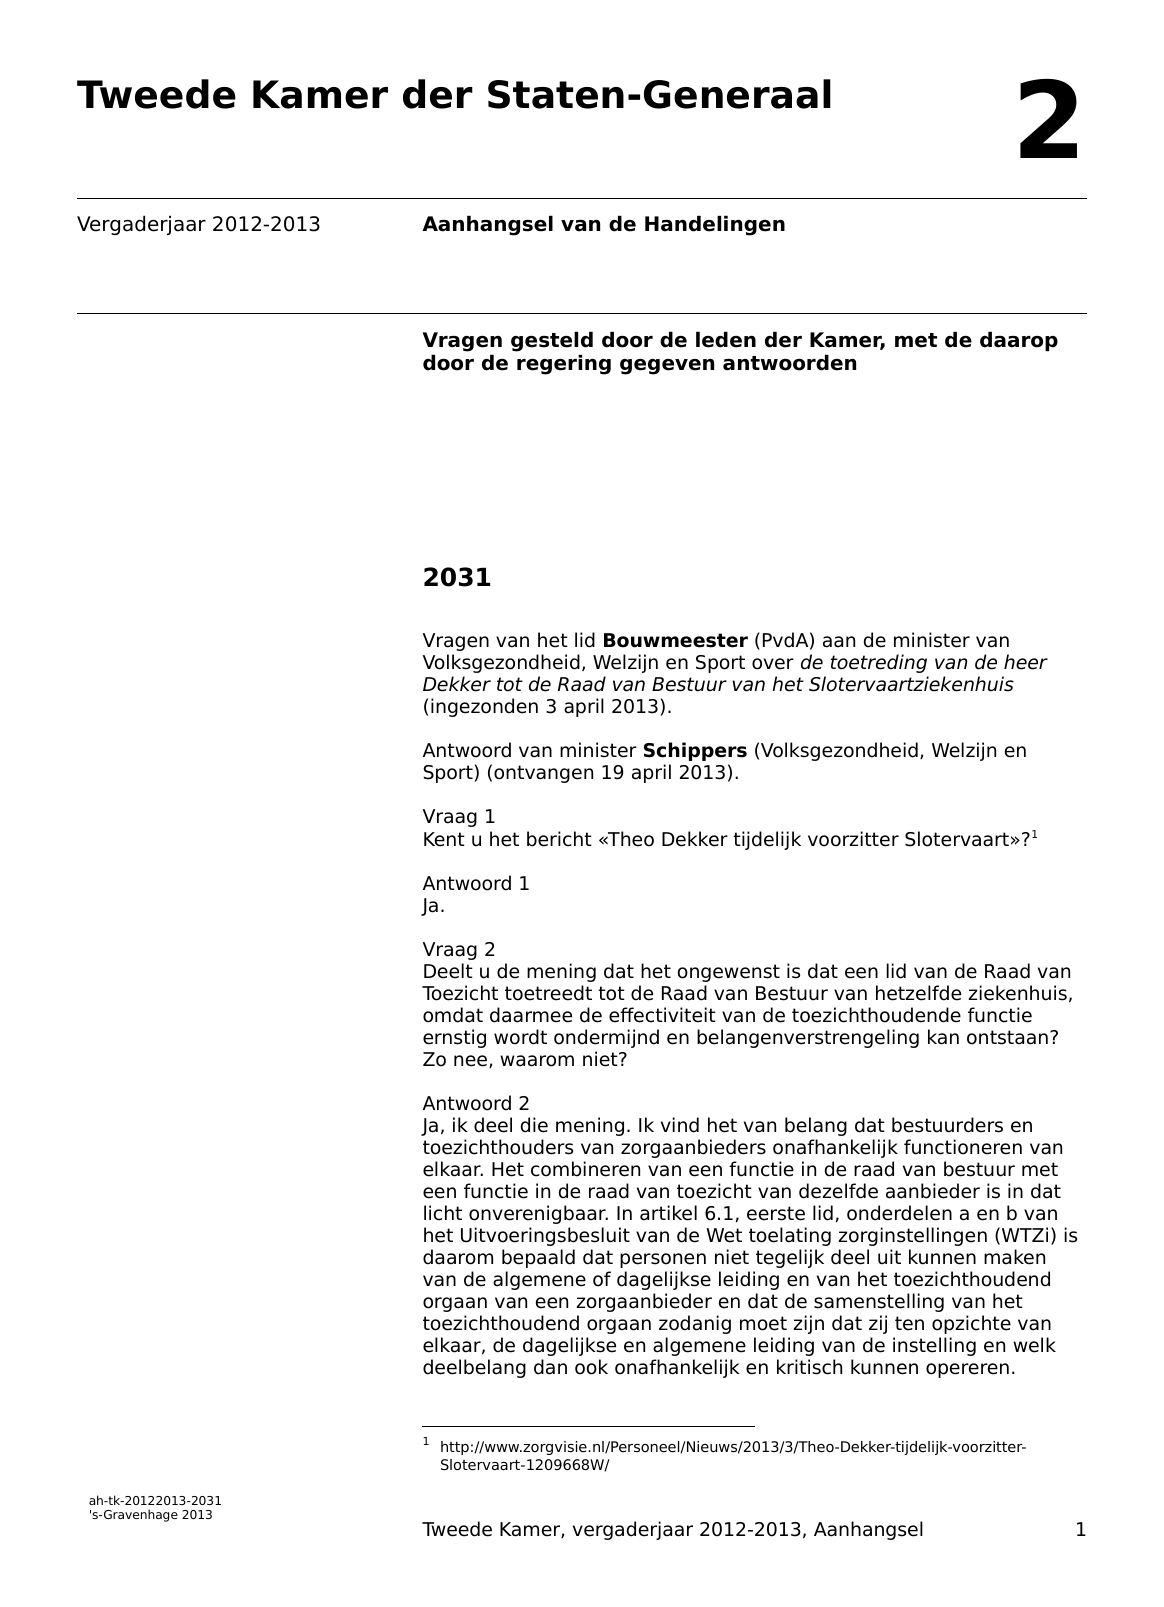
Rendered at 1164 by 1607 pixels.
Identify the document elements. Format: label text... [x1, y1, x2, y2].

text Kent u het bericht «Theo Dekker tijdelijk voorzitter Slotervaart»? [422, 828, 1087, 850]
text ah-tk-20122013-2031 [88, 1494, 323, 1508]
text Ja. [422, 894, 1087, 917]
text 2031 [422, 563, 1087, 592]
text Ja, ik deel die mening. Ik vind het van belang dat bestuurders en toezichthouders van zorgaanbieders onafhankelijk functioneren van elkaar. Het combineren van een functie in de raad van bestuur met een functie in de raad van toezicht van dezelfde aanbieder is in dat licht onverenigbaar. In artikel 6.1, eerste lid, onderdelen a en b van het Uitvoeringsbesluit van de Wet toelating zorginstellingen (WTZi) is daarom bepaald dat personen niet tegelijk deel uit kunnen maken van de algemene of dagelijkse leiding en van het toezichthoudend orgaan van een zorgaanbieder en dat de samenstelling van het toezichthoudend orgaan zodanig moet zijn dat zij ten opzichte van elkaar, de dagelijkse en algemene leiding van de instelling en welk deelbelang dan ook onafhankelijk en kritisch kunnen opereren. [422, 1115, 1087, 1378]
text Vraag 1 [422, 806, 1087, 828]
table_cell [77, 314, 422, 375]
text Antwoord van minister Schippers (Volksgezondheid, Welzijn en Sport) (ontvangen 19 april 2013). [422, 740, 1087, 784]
table_header 2 [886, 59, 1087, 198]
text Antwoord 1 [422, 873, 1087, 894]
table_header Tweede Kamer der Staten-Generaal [77, 59, 886, 198]
text http://www.zorgvisie.nl/Personeel/Nieuws/2013/3/Theo-Dekker-tijdelijk-voorzitter-Slotervaart-1209668W/ [422, 1435, 1087, 1474]
table_cell Vergaderjaar 2012-2013 [77, 199, 422, 313]
text Deelt u de mening dat het ongewenst is dat een lid van de Raad van Toezicht toetreedt tot de Raad van Bestuur van hetzelfde ziekenhuis, omdat daarmee de effectiviteit van de toezichthoudende functie ernstig wordt ondermijnd en belangenverstrengeling kan ontstaan? Zo nee, waarom niet? [422, 961, 1087, 1071]
text Vraag 2 [422, 939, 1087, 961]
table_cell Aanhangsel van de Handelingen [422, 199, 1087, 313]
text Antwoord 2 [422, 1093, 1087, 1115]
text 's-Gravenhage 2013 [88, 1508, 323, 1522]
table_cell Vragen gesteld door de leden der Kamer, met de daarop door de regering gegeven antwoorden [422, 314, 1087, 375]
text Vragen van het lid Bouwmeester (PvdA) aan de minister van Volksgezondheid, Welzijn en Sport over de toetreding van de heer Dekker tot de Raad van Bestuur van het Slotervaartziekenhuis (ingezonden 3 april 2013). [422, 630, 1087, 718]
